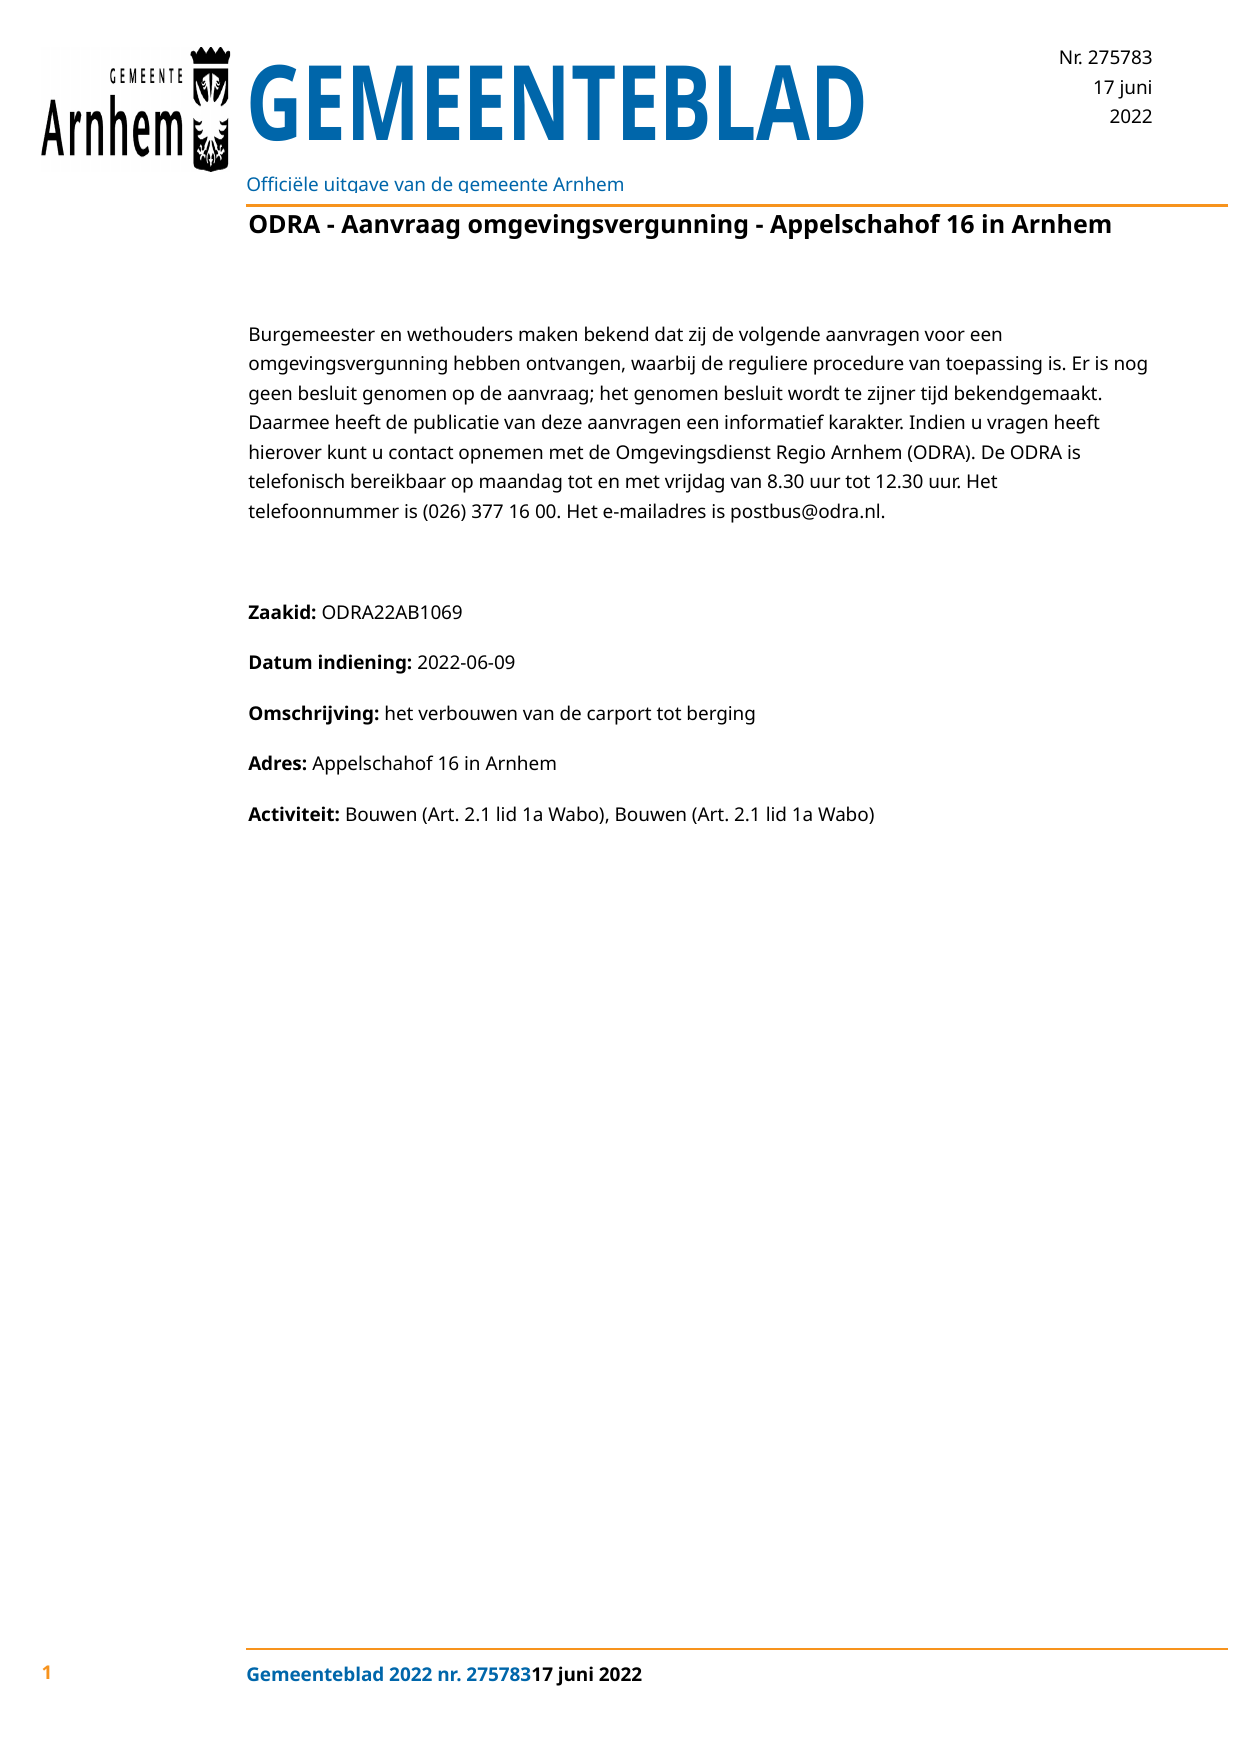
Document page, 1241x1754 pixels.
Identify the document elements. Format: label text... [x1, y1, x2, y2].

text Omschrijving: het verbouwen van de carport tot berging [248, 700, 1152, 726]
text Activiteit: Bouwen (Art. 2.1 lid 1a Wabo), Bouwen (Art. 2.1 lid 1a Wabo) [248, 801, 1152, 826]
text ODRA - Aanvraag omgevingsvergunning - Appelschahof 16 in Arnhem [248, 207, 1152, 241]
picture [41, 47, 231, 172]
text Adres: Appelschahof 16 in Arnhem [248, 750, 1152, 776]
text Zaakid: ODRA22AB1069 [248, 599, 1152, 625]
text Datum indiening: 2022-06-09 [248, 649, 1152, 675]
text Burgemeester en wethouders maken bekend dat zij de volgende aanvragen voor een omgevingsvergunning hebben ontvangen, waarbij de reguliere procedure van toepassing is. Er is nog geen besluit genomen op de aanvraag; het genomen besluit wordt te zijner tijd bekendgemaakt. Daarmee heeft de publicatie van deze aanvragen een informatief karakter. Indien u vragen heeft hierover kunt u contact opnemen met de Omgevingsdienst Regio Arnhem (ODRA). De ODRA is telefonisch bereikbaar op maandag tot en met vrijdag van 8.30 uur tot 12.30 uur. Het telefoonnummer is (026) 377 16 00. Het e-mailadres is postbus@odra.nl. [248, 321, 1152, 524]
